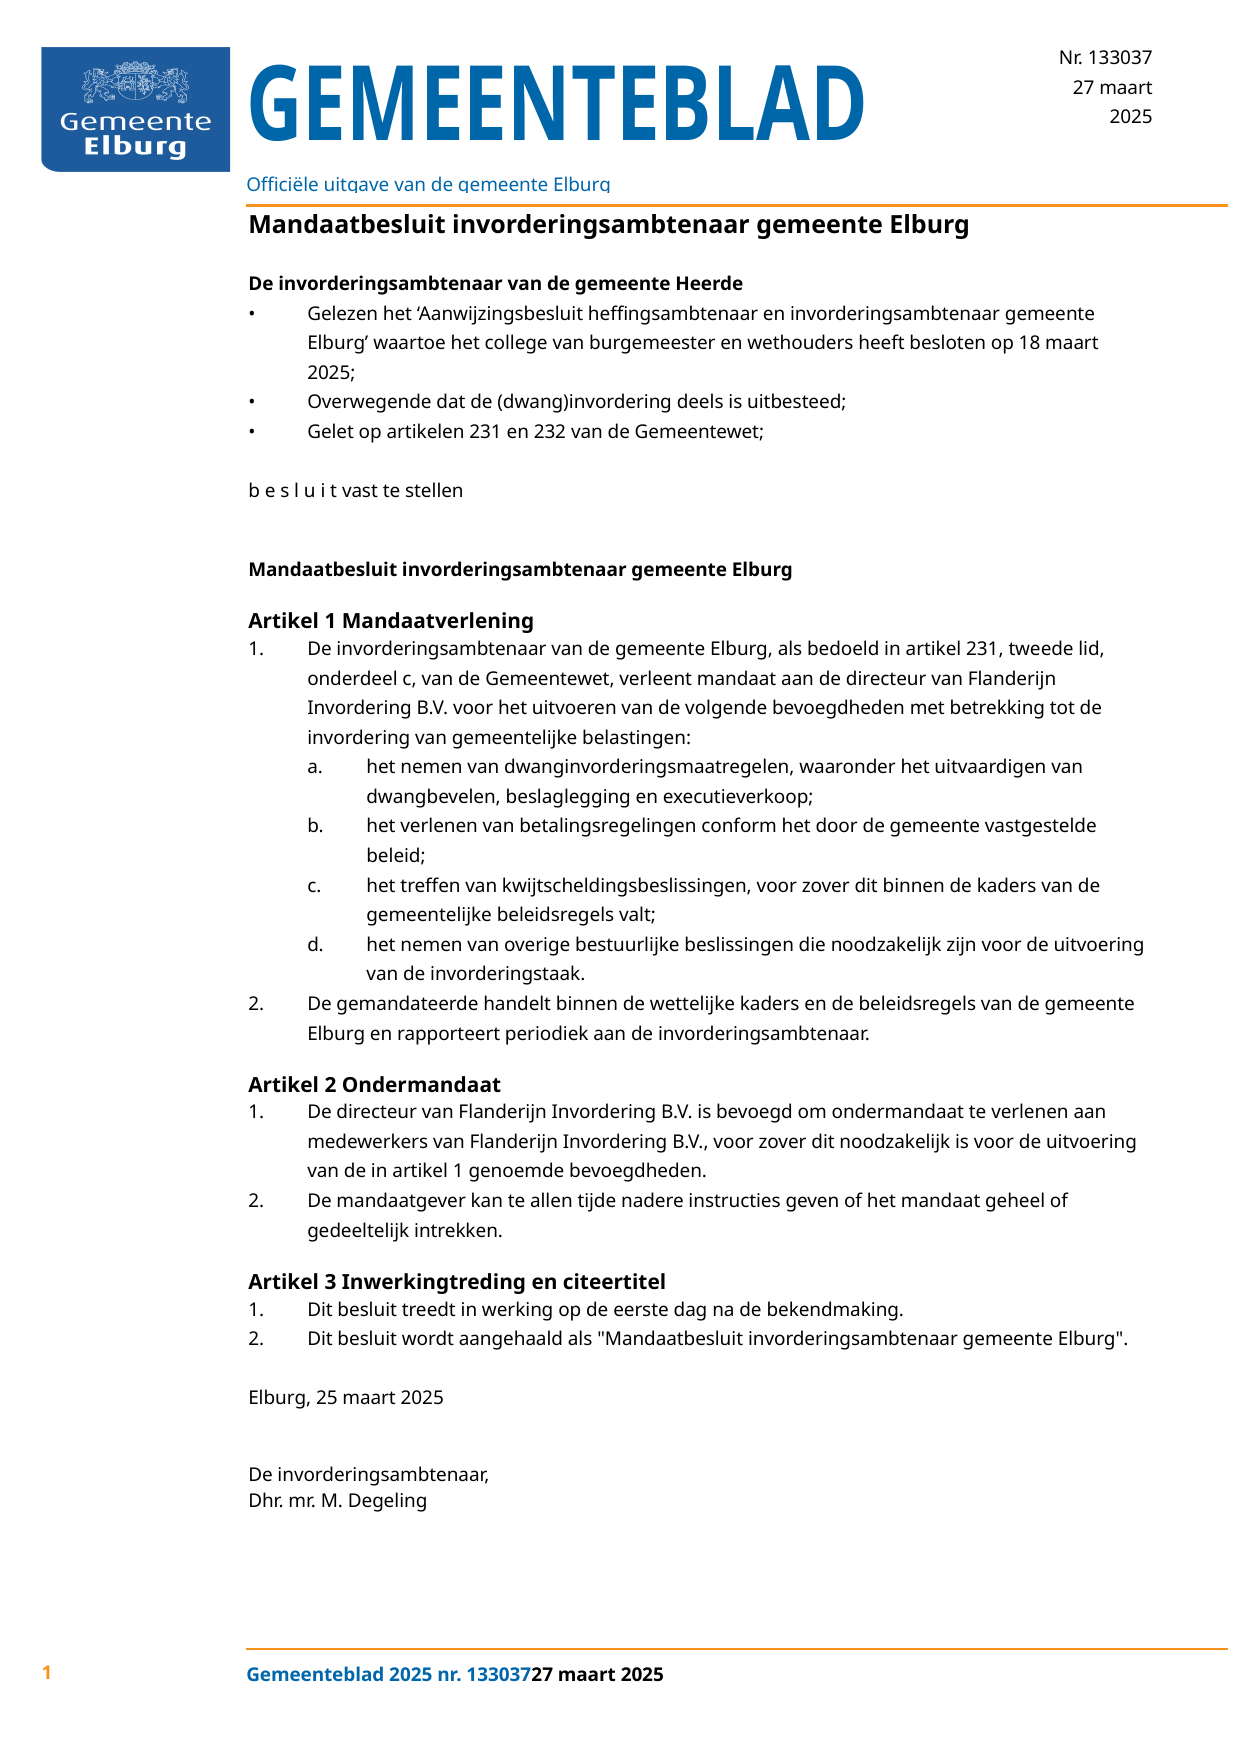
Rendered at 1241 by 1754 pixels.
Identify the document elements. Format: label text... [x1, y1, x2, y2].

text Artikel 3 Inwerkingtreding en citeertitel [248, 1267, 1152, 1296]
list Gelet op artikelen 231 en 232 van de Gemeentewet; [248, 418, 1152, 444]
text b e s l u i t vast te stellen [248, 477, 1152, 503]
text Dhr. mr. M. Degeling [248, 1487, 1152, 1513]
list het nemen van dwanginvorderingsmaatregelen, waaronder het uitvaardigen van dwangbevelen, beslaglegging en executieverkoop; [307, 753, 1152, 809]
text Artikel 2 Ondermandaat [248, 1070, 1152, 1098]
text Mandaatbesluit invorderingsambtenaar gemeente Elburg [248, 207, 1152, 241]
list Gelezen het ‘Aanwijzingsbesluit heffingsambtenaar en invorderingsambtenaar gemeente Elburg’ waartoe het college van burgemeester en wethouders heeft besloten op 18 maart 2025; [248, 300, 1152, 385]
list Dit besluit wordt aangehaald als "Mandaatbesluit invorderingsambtenaar gemeente Elburg". [248, 1325, 1152, 1351]
list het treffen van kwijtscheldingsbeslissingen, voor zover dit binnen de kaders van de gemeentelijke beleidsregels valt; [307, 872, 1152, 927]
text Artikel 1 Mandaatverlening [248, 607, 1152, 635]
list Overwegende dat de (dwang)invordering deels is uitbesteed; [248, 389, 1152, 414]
list het nemen van overige bestuurlijke beslissingen die noodzakelijk zijn voor de uitvoering van de invorderingstaak. [307, 931, 1152, 986]
list De invorderingsambtenaar van de gemeente Elburg, als bedoeld in artikel 231, tweede lid, onderdeel c, van de Gemeentewet, verleent mandaat aan de directeur van Flanderijn Invordering B.V. voor het uitvoeren van de volgende bevoegdheden met betrekking tot de invordering van gemeentelijke belastingen: [248, 635, 1152, 749]
list De directeur van Flanderijn Invordering B.V. is bevoegd om ondermandaat te verlenen aan medewerkers van Flanderijn Invordering B.V., voor zover dit noodzakelijk is voor de uitvoering van de in artikel 1 genoemde bevoegdheden. [248, 1098, 1152, 1183]
text Elburg, 25 maart 2025 [248, 1384, 1152, 1410]
list het verlenen van betalingsregelingen conform het door de gemeente vastgestelde beleid; [307, 813, 1152, 868]
text Mandaatbesluit invorderingsambtenaar gemeente Elburg [248, 556, 1152, 582]
text De invorderingsambtenaar, [248, 1462, 1152, 1487]
list De mandaatgever kan te allen tijde nadere instructies geven of het mandaat geheel of gedeeltelijk intrekken. [248, 1187, 1152, 1243]
list De gemandateerde handelt binnen de wettelijke kaders en de beleidsregels van de gemeente Elburg en rapporteert periodiek aan de invorderingsambtenaar. [248, 990, 1152, 1045]
text De invorderingsambtenaar van de gemeente Heerde [248, 270, 1152, 296]
list Dit besluit treedt in werking op de eerste dag na de bekendmaking. [248, 1296, 1152, 1321]
picture [41, 47, 231, 172]
